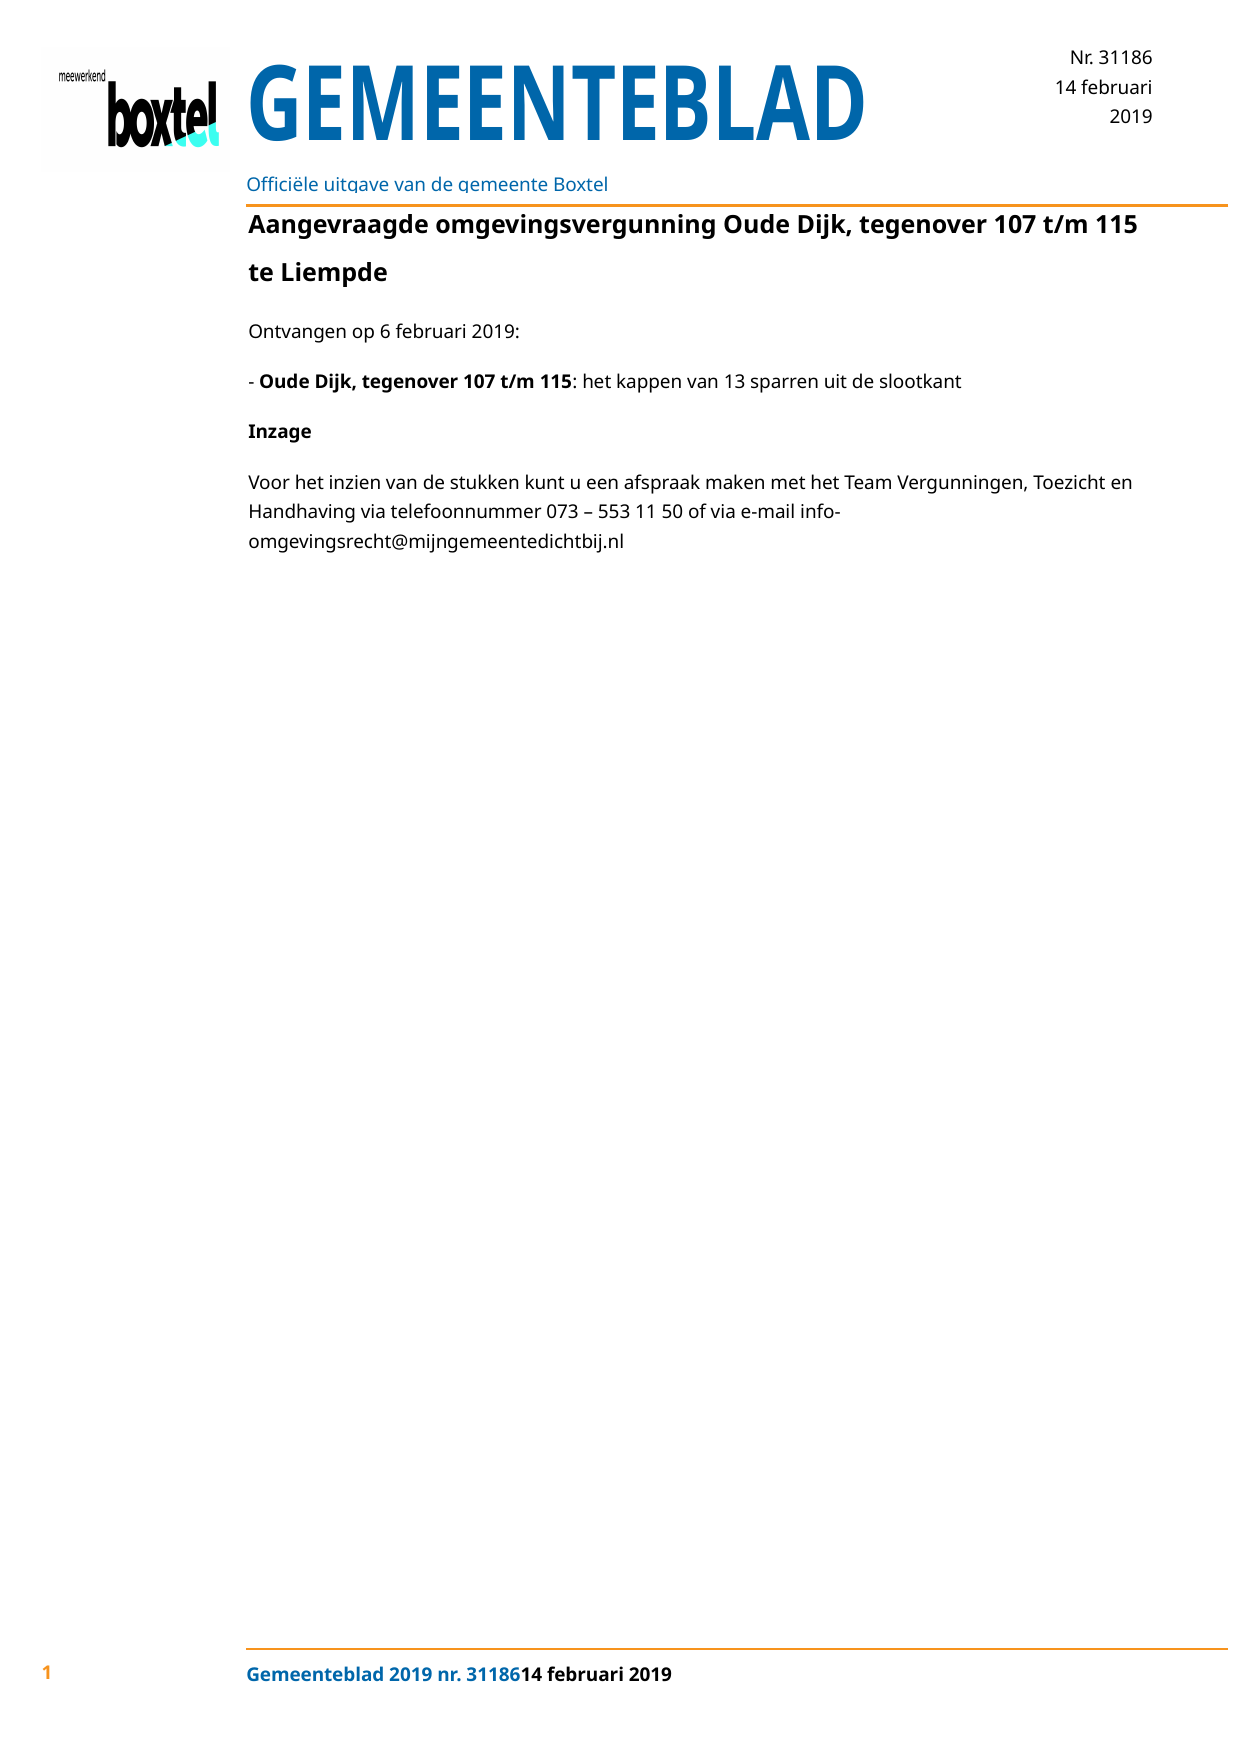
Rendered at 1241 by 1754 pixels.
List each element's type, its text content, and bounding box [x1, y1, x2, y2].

picture [41, 47, 231, 172]
text Inzage [248, 419, 1152, 444]
text - Oude Dijk, tegenover 107 t/m 115: het kappen van 13 sparren uit de slootkant [248, 368, 1152, 394]
text Aangevraagde omgevingsvergunning Oude Dijk, tegenover 107 t/m 115 te Liempde [248, 207, 1152, 288]
text Ontvangen op 6 februari 2019: [248, 318, 1152, 344]
text Voor het inzien van de stukken kunt u een afspraak maken met het Team Vergunningen, Toezicht en Handhaving via telefoonnummer 073 – 553 11 50 of via e-mail info-omgevingsrecht@mijngemeentedichtbij.nl [248, 469, 1152, 554]
